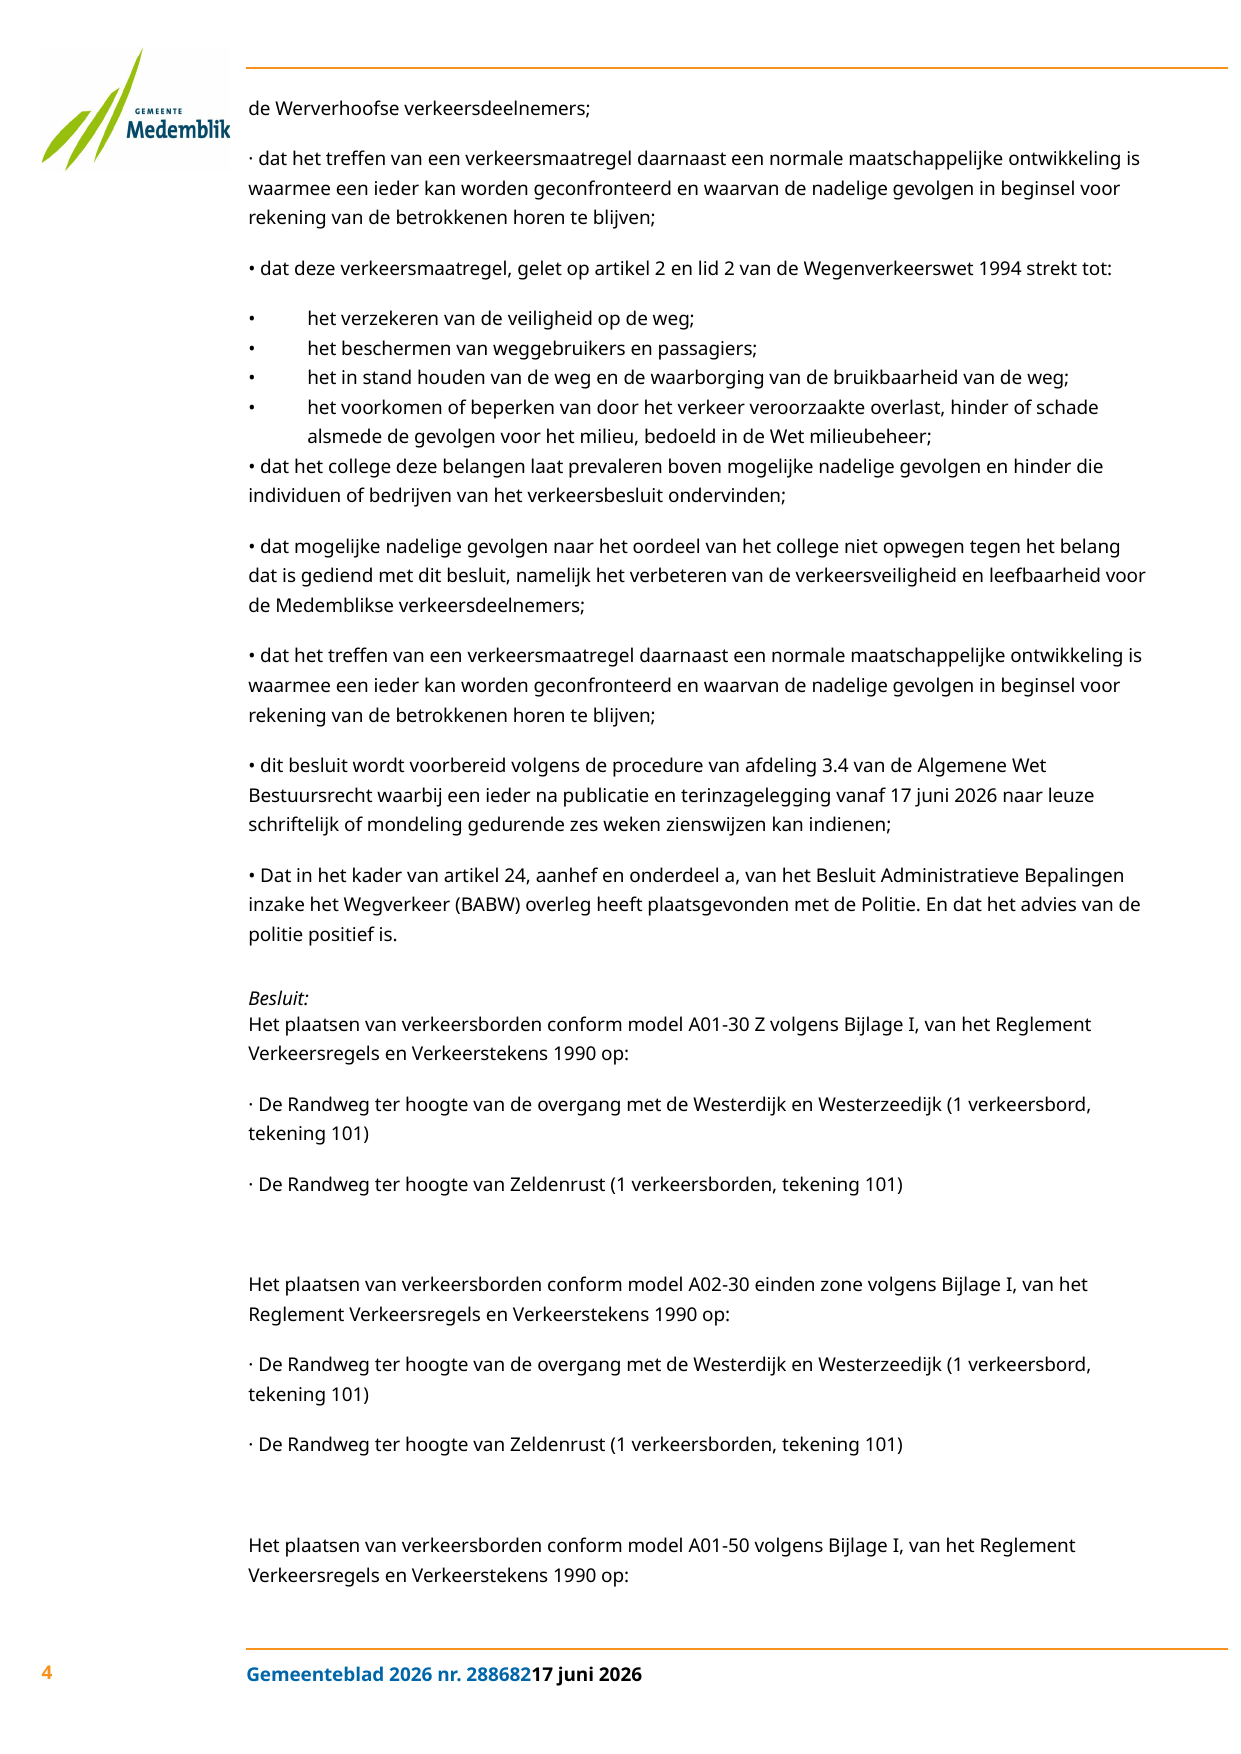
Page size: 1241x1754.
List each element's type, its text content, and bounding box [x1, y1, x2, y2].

text Het plaatsen van verkeersborden conform model A02-30 einden zone volgens Bijlage I, van het Reglement Verkeersregels en Verkeerstekens 1990 op: [248, 1272, 1152, 1327]
text • dat het college deze belangen laat prevaleren boven mogelijke nadelige gevolgen en hinder die individuen of bedrijven van het verkeersbesluit ondervinden; [248, 453, 1152, 508]
text • dit besluit wordt voorbereid volgens de procedure van afdeling 3.4 van de Algemene Wet Bestuursrecht waarbij een ieder na publicatie en terinzagelegging vanaf 17 juni 2026 naar leuze schriftelijk of mondeling gedurende zes weken zienswijzen kan indienen; [248, 752, 1152, 837]
text · De Randweg ter hoogte van de overgang met de Westerdijk en Westerzeedijk (1 verkeersbord, tekening 101) [248, 1352, 1152, 1407]
text · De Randweg ter hoogte van de overgang met de Westerdijk en Westerzeedijk (1 verkeersbord, tekening 101) [248, 1091, 1152, 1146]
text • Dat in het kader van artikel 24, aanhef en onderdeel a, van het Besluit Administratieve Bepalingen inzake het Wegverkeer (BABW) overleg heeft plaatsgevonden met de Politie. En dat het advies van de politie positief is. [248, 862, 1152, 947]
text Het plaatsen van verkeersborden conform model A01-30 Z volgens Bijlage I, van het Reglement Verkeersregels en Verkeerstekens 1990 op: [248, 1011, 1152, 1066]
list het verzekeren van de veiligheid op de weg; [248, 305, 1152, 331]
text · De Randweg ter hoogte van Zeldenrust (1 verkeersborden, tekening 101) [248, 1432, 1152, 1457]
list het beschermen van weggebruikers en passagiers; [248, 335, 1152, 361]
text • dat deze verkeersmaatregel, gelet op artikel 2 en lid 2 van de Wegenverkeerswet 1994 strekt tot: [248, 255, 1152, 281]
text • dat mogelijke nadelige gevolgen naar het oordeel van het college niet opwegen tegen het belang dat is gediend met dit besluit, namelijk het verbeteren van de verkeersveiligheid en leefbaarheid voor de Medemblikse verkeersdeelnemers; [248, 533, 1152, 618]
list het in stand houden van de weg en de waarborging van de bruikbaarheid van de weg; [248, 364, 1152, 390]
text • dat het treffen van een verkeersmaatregel daarnaast een normale maatschappelijke ontwikkeling is waarmee een ieder kan worden geconfronteerd en waarvan de nadelige gevolgen in beginsel voor rekening van de betrokkenen horen te blijven; [248, 643, 1152, 728]
text de Werverhoofse verkeersdeelnemers; [248, 95, 1152, 121]
text Besluit: [248, 985, 1152, 1011]
text Het plaatsen van verkeersborden conform model A01-50 volgens Bijlage I, van het Reglement Verkeersregels en Verkeerstekens 1990 op: [248, 1532, 1152, 1588]
text · dat het treffen van een verkeersmaatregel daarnaast een normale maatschappelijke ontwikkeling is waarmee een ieder kan worden geconfronteerd en waarvan de nadelige gevolgen in beginsel voor rekening van de betrokkenen horen te blijven; [248, 145, 1152, 230]
picture [41, 47, 231, 172]
list het voorkomen of beperken van door het verkeer veroorzaakte overlast, hinder of schade alsmede de gevolgen voor het milieu, bedoeld in de Wet milieubeheer; [248, 394, 1152, 449]
text · De Randweg ter hoogte van Zeldenrust (1 verkeersborden, tekening 101) [248, 1171, 1152, 1196]
